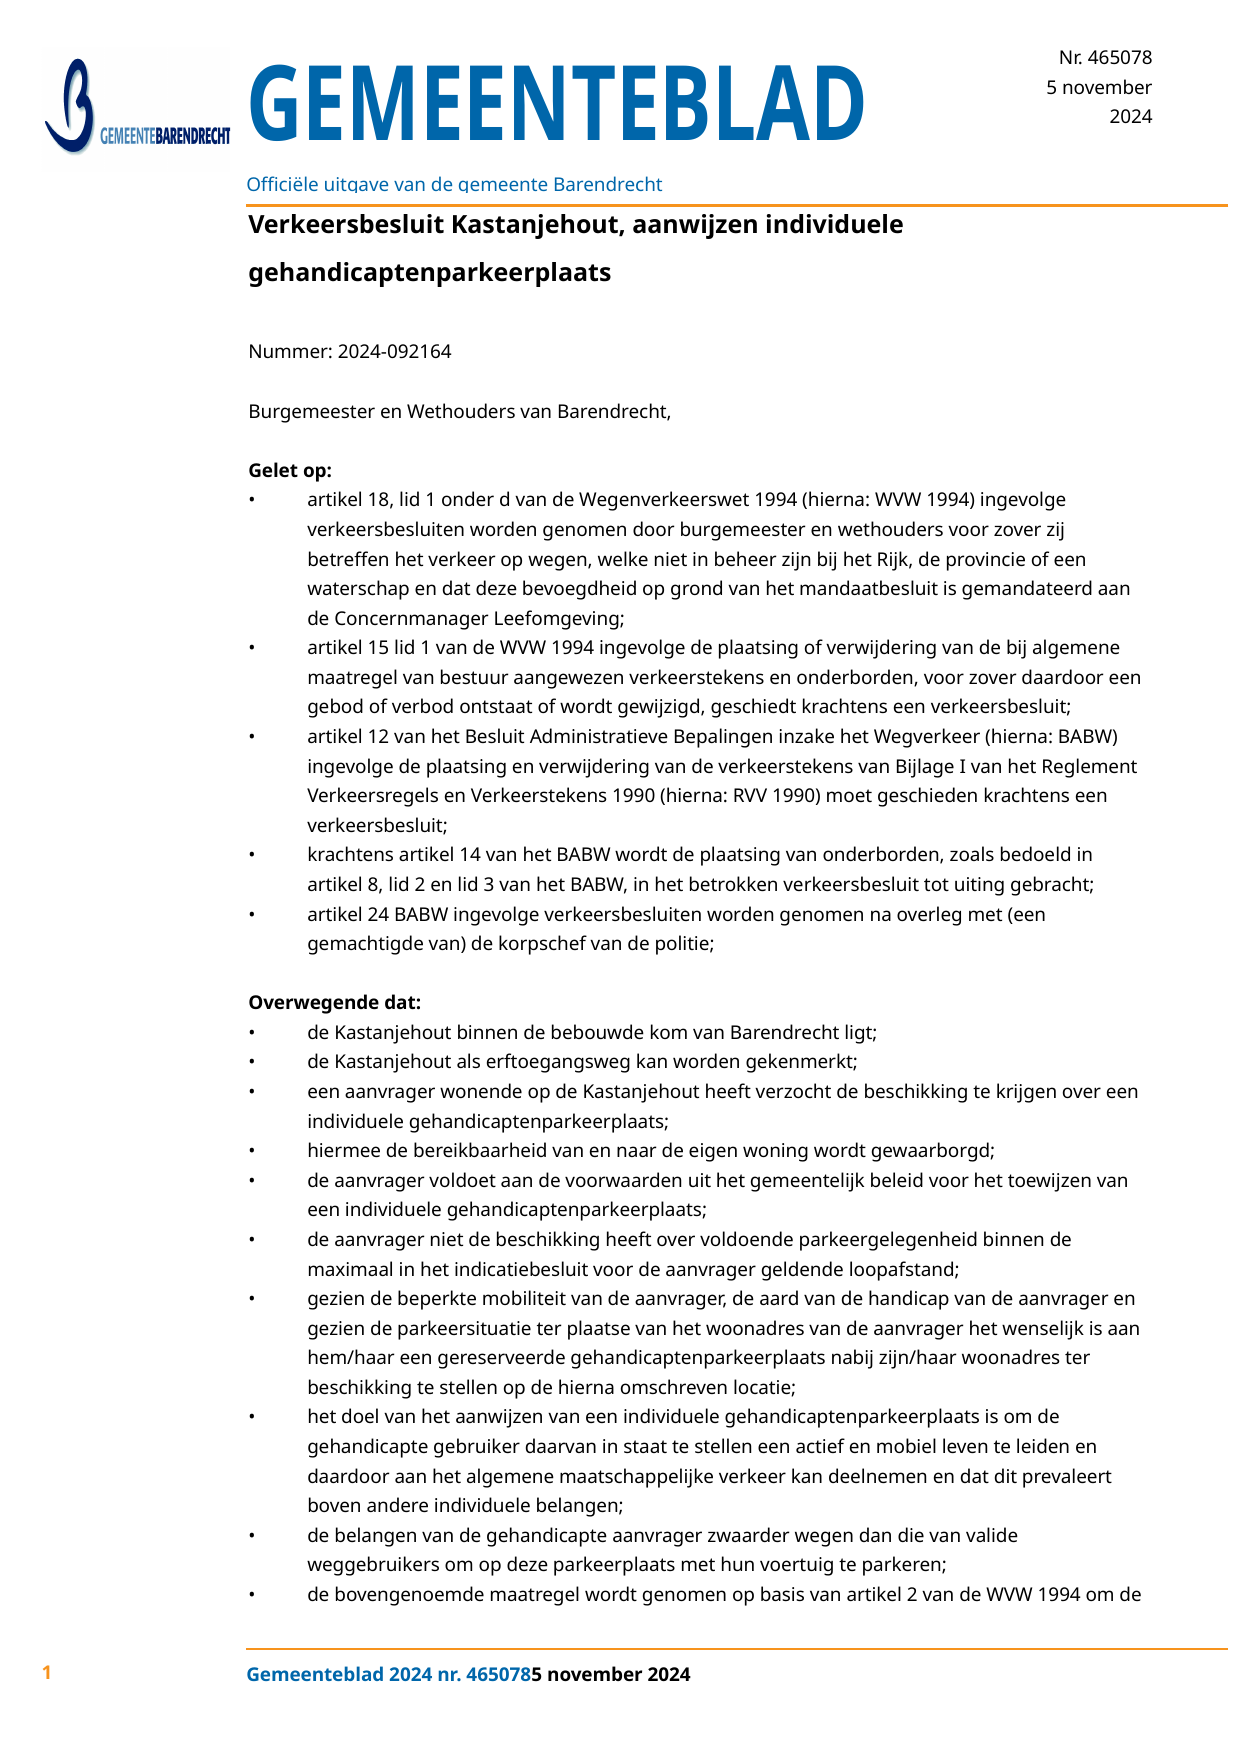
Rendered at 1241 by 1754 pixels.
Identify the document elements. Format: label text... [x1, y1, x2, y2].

text Gelet op: [248, 457, 1152, 483]
text Overwegende dat: [248, 989, 1152, 1015]
text Nummer: 2024-092164 [248, 339, 1152, 364]
list de Kastanjehout binnen de bebouwde kom van Barendrecht ligt; [248, 1019, 1152, 1045]
list hiermee de bereikbaarheid van en naar de eigen woning wordt gewaarborgd; [248, 1137, 1152, 1163]
list gezien de beperkte mobiliteit van de aanvrager, de aard van de handicap van de aanvrager en gezien de parkeersituatie ter plaatse van het woonadres van de aanvrager het wenselijk is aan hem/haar een gereserveerde gehandicaptenparkeerplaats nabij zijn/haar woonadres ter beschikking te stellen op de hierna omschreven locatie; [248, 1285, 1152, 1400]
list de belangen van de gehandicapte aanvrager zwaarder wegen dan die van valide weggebruikers om op deze parkeerplaats met hun voertuig te parkeren; [248, 1522, 1152, 1577]
picture [41, 47, 231, 172]
list de aanvrager niet de beschikking heeft over voldoende parkeergelegenheid binnen de maximaal in het indicatiebesluit voor de aanvrager geldende loopafstand; [248, 1226, 1152, 1281]
list artikel 15 lid 1 van de WVW 1994 ingevolge de plaatsing of verwijdering van de bij algemene maatregel van bestuur aangewezen verkeerstekens en onderborden, voor zover daardoor een gebod of verbod ontstaat of wordt gewijzigd, geschiedt krachtens een verkeersbesluit; [248, 634, 1152, 719]
list de Kastanjehout als erftoegangsweg kan worden gekenmerkt; [248, 1049, 1152, 1074]
list artikel 12 van het Besluit Administratieve Bepalingen inzake het Wegverkeer (hierna: BABW) ingevolge de plaatsing en verwijdering van de verkeerstekens van Bijlage I van het Reglement Verkeersregels en Verkeerstekens 1990 (hierna: RVV 1990) moet geschieden krachtens een verkeersbesluit; [248, 723, 1152, 838]
list een aanvrager wonende op de Kastanjehout heeft verzocht de beschikking te krijgen over een individuele gehandicaptenparkeerplaats; [248, 1078, 1152, 1133]
list artikel 18, lid 1 onder d van de Wegenverkeerswet 1994 (hierna: WVW 1994) ingevolge verkeersbesluiten worden genomen door burgemeester en wethouders voor zover zij betreffen het verkeer op wegen, welke niet in beheer zijn bij het Rijk, de provincie of een waterschap en dat deze bevoegdheid op grond van het mandaatbesluit is gemandateerd aan de Concernmanager Leefomgeving; [248, 487, 1152, 631]
list de bovengenoemde maatregel wordt genomen op basis van artikel 2 van de WVW 1994 om de [248, 1581, 1152, 1607]
text Verkeersbesluit Kastanjehout, aanwijzen individuele gehandicaptenparkeerplaats [248, 207, 1152, 288]
list het doel van het aanwijzen van een individuele gehandicaptenparkeerplaats is om de gehandicapte gebruiker daarvan in staat te stellen een actief en mobiel leven te leiden en daardoor aan het algemene maatschappelijke verkeer kan deelnemen en dat dit prevaleert boven andere individuele belangen; [248, 1404, 1152, 1518]
list artikel 24 BABW ingevolge verkeersbesluiten worden genomen na overleg met (een gemachtigde van) de korpschef van de politie; [248, 901, 1152, 956]
list de aanvrager voldoet aan de voorwaarden uit het gemeentelijk beleid voor het toewijzen van een individuele gehandicaptenparkeerplaats; [248, 1167, 1152, 1222]
text Burgemeester en Wethouders van Barendrecht, [248, 398, 1152, 423]
list krachtens artikel 14 van het BABW wordt de plaatsing van onderborden, zoals bedoeld in artikel 8, lid 2 en lid 3 van het BABW, in het betrokken verkeersbesluit tot uiting gebracht; [248, 842, 1152, 897]
